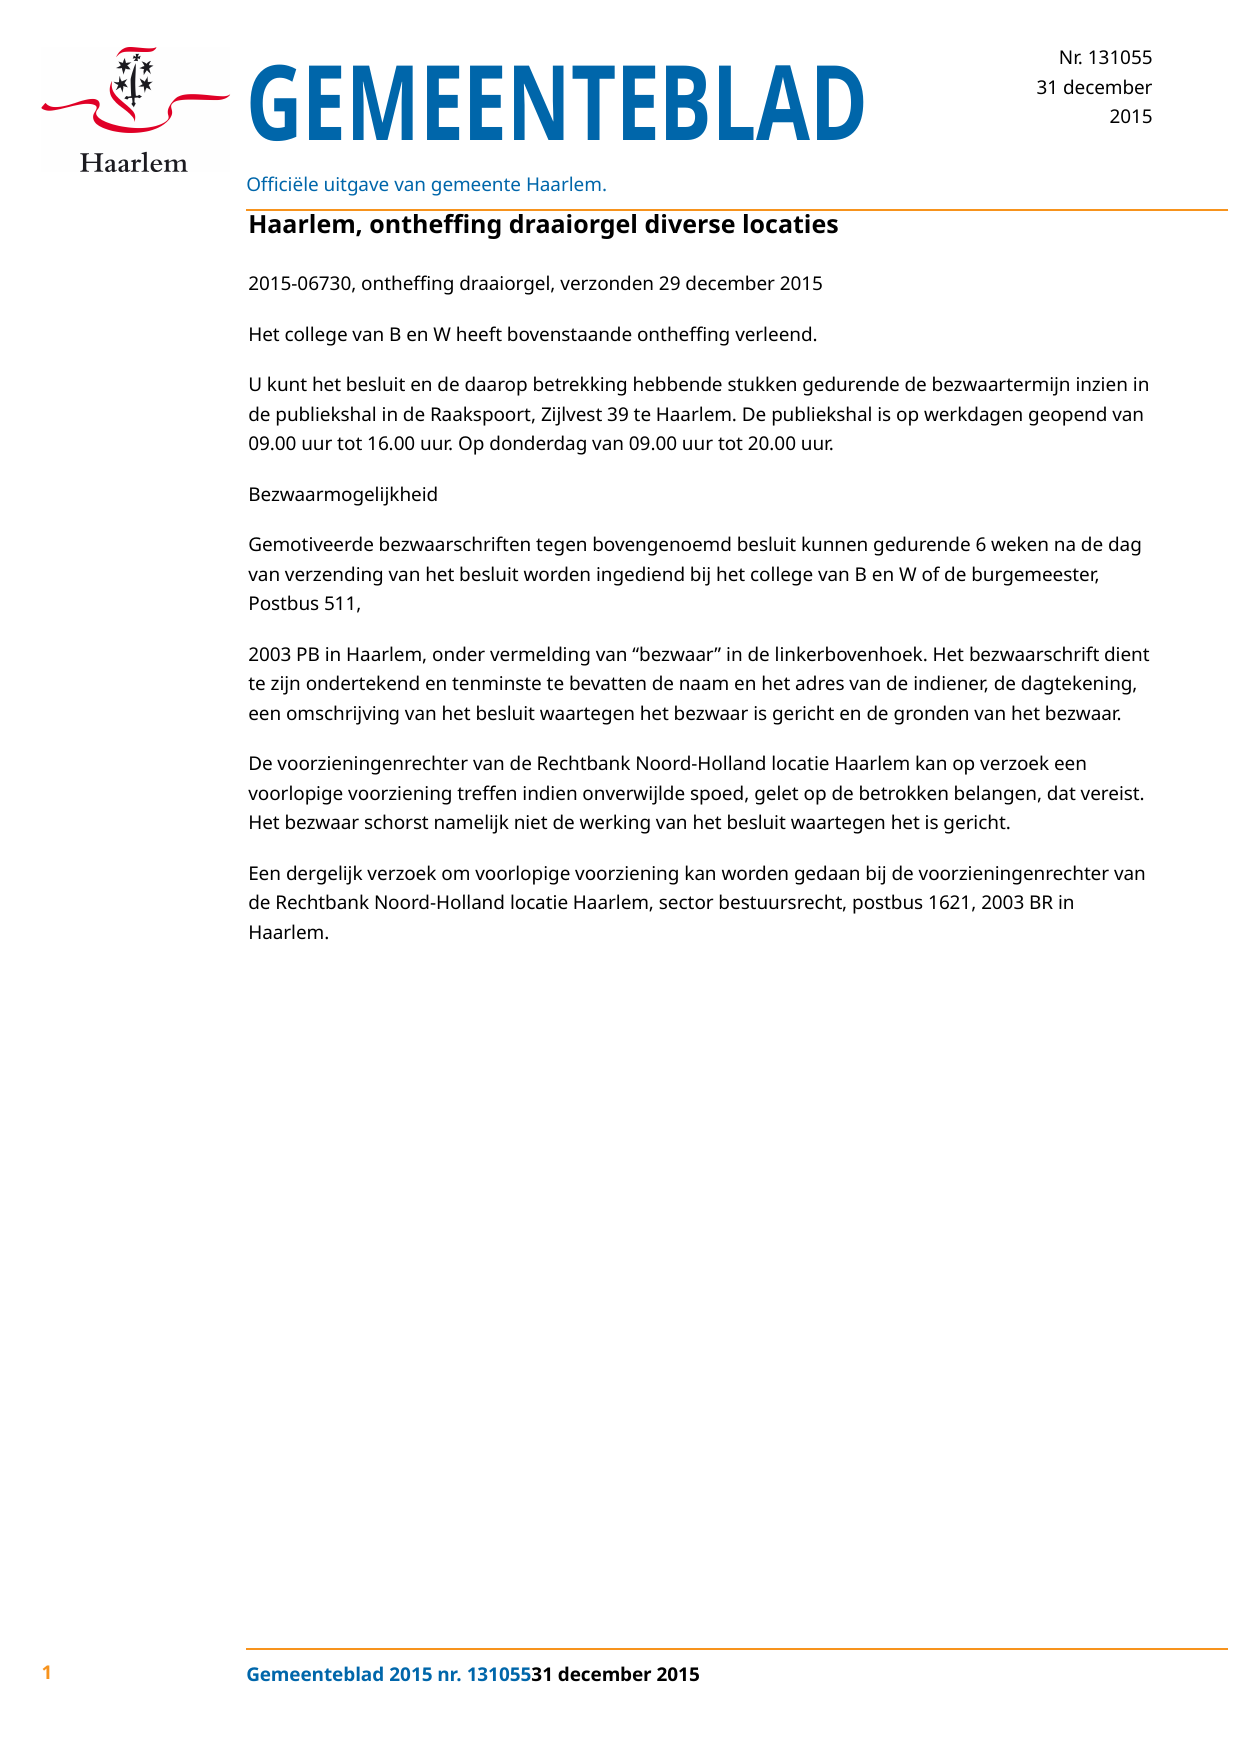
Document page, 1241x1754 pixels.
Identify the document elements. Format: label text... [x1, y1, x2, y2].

text 2015-06730, ontheffing draaiorgel, verzonden 29 december 2015 [248, 270, 1152, 296]
text Bezwaarmogelijkheid [248, 481, 1152, 506]
text Gemotiveerde bezwaarschriften tegen bovengenoemd besluit kunnen gedurende 6 weken na de dag van verzending van het besluit worden ingediend bij het college van B en W of de burgemeester, Postbus 511, [248, 531, 1152, 616]
picture [41, 47, 231, 172]
text De voorzieningenrechter van de Rechtbank Noord-Holland locatie Haarlem kan op verzoek een voorlopige voorziening treffen indien onverwijlde spoed, gelet op de betrokken belangen, dat vereist. Het bezwaar schorst namelijk niet de werking van het besluit waartegen het is gericht. [248, 750, 1152, 835]
text Een dergelijk verzoek om voorlopige voorziening kan worden gedaan bij de voorzieningenrechter van de Rechtbank Noord-Holland locatie Haarlem, sector bestuursrecht, postbus 1621, 2003 BR in Haarlem. [248, 860, 1152, 945]
text Haarlem, ontheffing draaiorgel diverse locaties [248, 211, 1152, 241]
text Het college van B en W heeft bovenstaande ontheffing verleend. [248, 321, 1152, 346]
text 2003 PB in Haarlem, onder vermelding van “bezwaar” in de linkerbovenhoek. Het bezwaarschrift dient te zijn ondertekend en tenminste te bevatten de naam en het adres van de indiener, de dagtekening, een omschrijving van het besluit waartegen het bezwaar is gericht en de gronden van het bezwaar. [248, 641, 1152, 726]
text U kunt het besluit en de daarop betrekking hebbende stukken gedurende de bezwaartermijn inzien in de publiekshal in de Raakspoort, Zijlvest 39 te Haarlem. De publiekshal is op werkdagen geopend van 09.00 uur tot 16.00 uur. Op donderdag van 09.00 uur tot 20.00 uur. [248, 371, 1152, 456]
